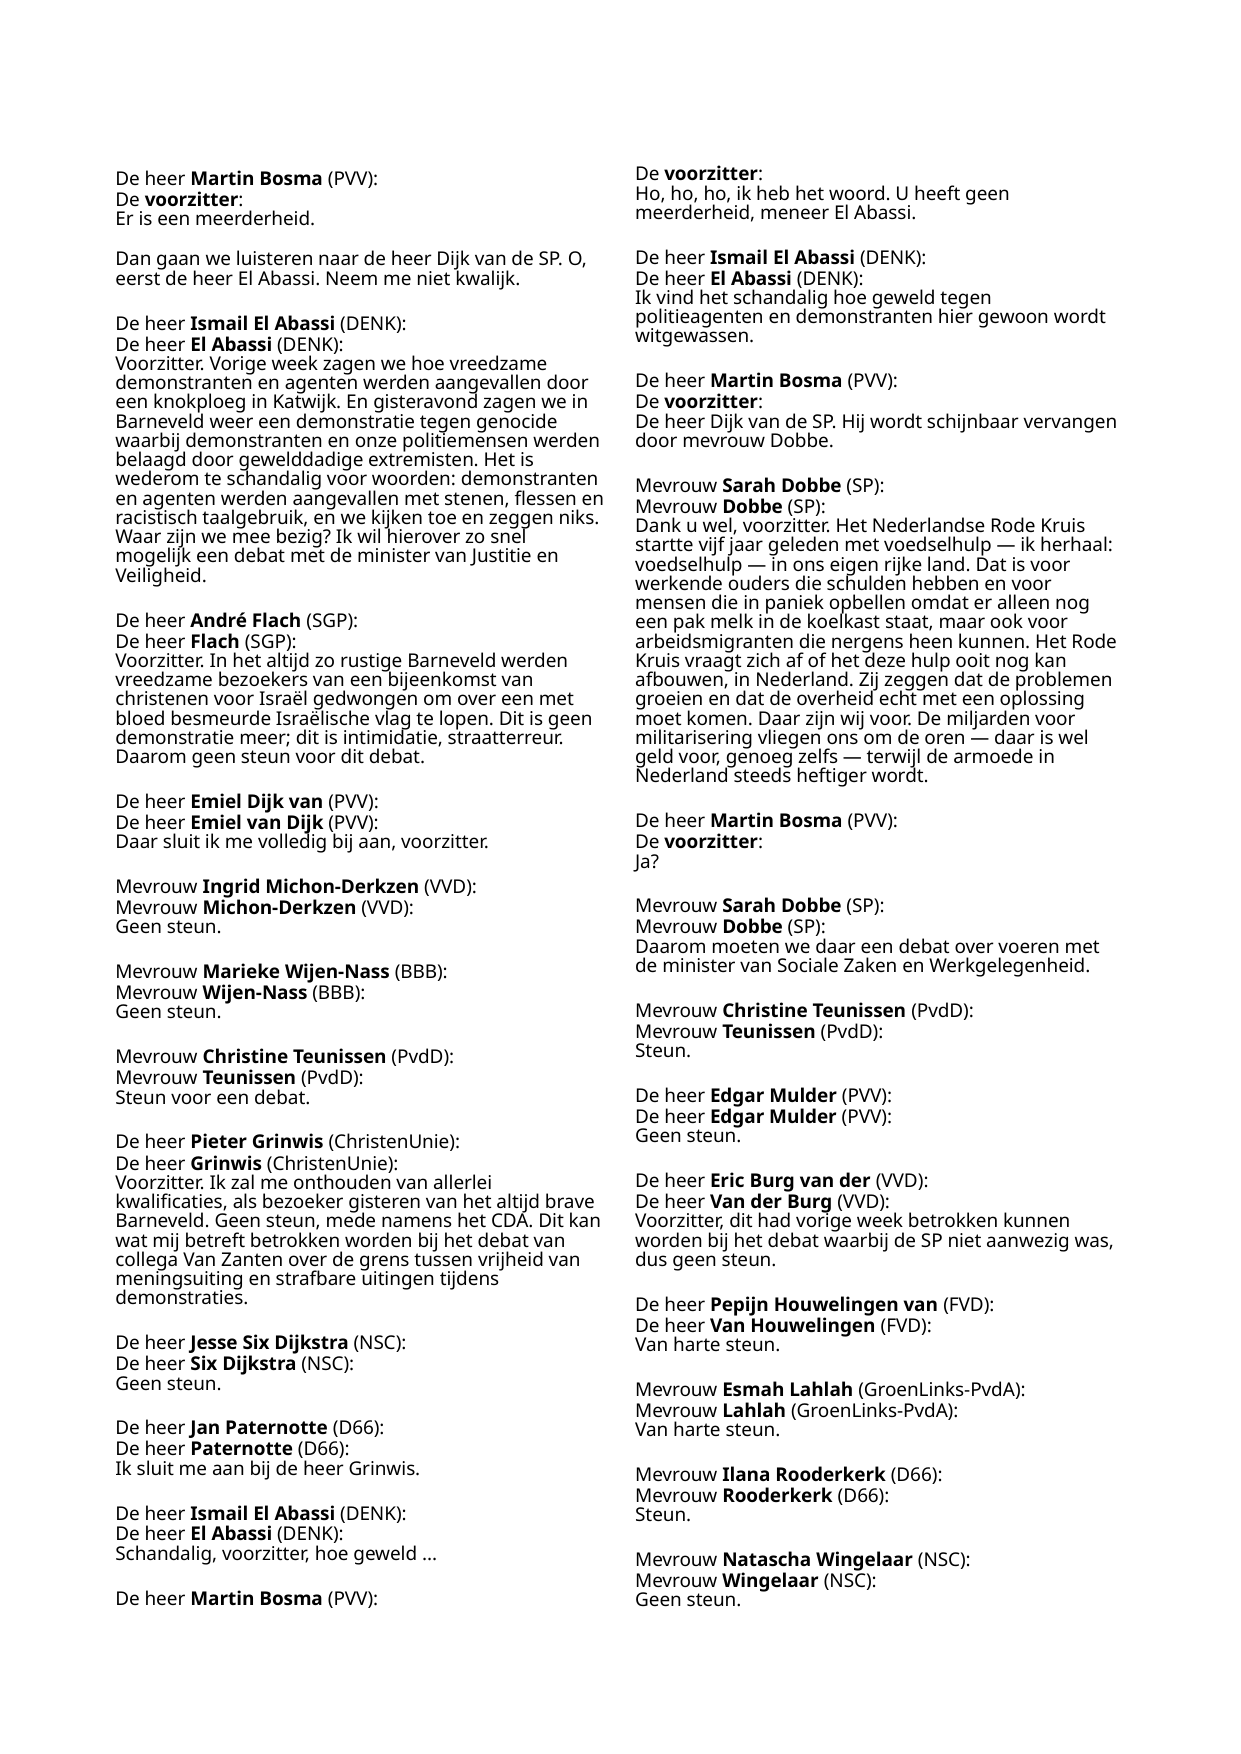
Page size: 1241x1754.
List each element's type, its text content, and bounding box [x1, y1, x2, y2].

text Mevrouw Wijen-Nass (BBB): [115, 984, 605, 1003]
text De heer El Abassi (DENK): [635, 270, 1125, 289]
text De heer Martin Bosma (PVV): [635, 368, 1125, 393]
text De heer Ismail El Abassi (DENK): [115, 310, 605, 336]
text Mevrouw Teunissen (PvdD): [115, 1069, 605, 1089]
text Mevrouw Natascha Wingelaar (NSC): [635, 1546, 1125, 1572]
text De heer Ismail El Abassi (DENK): [115, 1500, 605, 1525]
text Geen steun. [635, 1127, 1125, 1146]
text De heer Emiel van Dijk (PVV): [115, 814, 605, 833]
text Steun. [635, 1042, 1125, 1061]
text De voorzitter: [635, 833, 1125, 853]
text Mevrouw Dobbe (SP): [635, 498, 1125, 517]
text Geen steun. [115, 1003, 605, 1023]
text Mevrouw Lahlah (GroenLinks-PvdA): [635, 1402, 1125, 1421]
text Ik sluit me aan bij de heer Grinwis. [115, 1459, 605, 1479]
text Mevrouw Ilana Rooderkerk (D66): [635, 1461, 1125, 1487]
text De heer Van Houwelingen (FVD): [635, 1317, 1125, 1336]
text De heer Emiel Dijk van (PVV): [115, 788, 605, 814]
text Voorzitter. Ik zal me onthouden van allerlei kwalificaties, als bezoeker gisteren van het altijd brave Barneveld. Geen steun, mede namens het CDA. Dit kan wat mij betreft betrokken worden bij het debat van collega Van Zanten over de grens tussen vrijheid van meningsuiting en strafbare uitingen tijdens demonstraties. [115, 1174, 605, 1309]
text De heer Martin Bosma (PVV): [115, 1585, 605, 1611]
text De heer Paternotte (D66): [115, 1440, 605, 1459]
text Ik vind het schandalig hoe geweld tegen politieagenten en demonstranten hier gewoon wordt witgewassen. [635, 289, 1125, 347]
text Mevrouw Dobbe (SP): [635, 918, 1125, 938]
text Mevrouw Marieke Wijen-Nass (BBB): [115, 958, 605, 984]
text Dan gaan we luisteren naar de heer Dijk van de SP. O, eerst de heer El Abassi. Neem me niet kwalijk. [115, 250, 605, 289]
text Ja? [635, 853, 1125, 872]
text De heer Jesse Six Dijkstra (NSC): [115, 1329, 605, 1355]
text De heer Van der Burg (VVD): [635, 1193, 1125, 1212]
text Er is een meerderheid. [115, 210, 605, 230]
text Voorzitter. Vorige week zagen we hoe vreedzame demonstranten en agenten werden aangevallen door een knokploeg in Katwijk. En gisteravond zagen we in Barneveld weer een demonstratie tegen genocide waarbij demonstranten en onze politiemensen werden belaagd door gewelddadige extremisten. Het is wederom te schandalig voor woorden: demonstranten en agenten werden aangevallen met stenen, flessen en racistisch taalgebruik, en we kijken toe en zeggen niks. Waar zijn we mee bezig? Ik wil hierover zo snel mogelijk een debat met de minister van Justitie en Veiligheid. [115, 355, 605, 586]
text Mevrouw Ingrid Michon-Derkzen (VVD): [115, 873, 605, 899]
text Steun. [635, 1506, 1125, 1525]
text De heer Edgar Mulder (PVV): [635, 1108, 1125, 1127]
text Mevrouw Christine Teunissen (PvdD): [635, 997, 1125, 1023]
text De heer Eric Burg van der (VVD): [635, 1167, 1125, 1193]
text De heer Ismail El Abassi (DENK): [635, 244, 1125, 270]
text De heer Dijk van de SP. Hij wordt schijnbaar vervangen door mevrouw Dobbe. [635, 413, 1125, 451]
text Mevrouw Michon-Derkzen (VVD): [115, 899, 605, 918]
text De voorzitter: [635, 165, 1125, 184]
text Mevrouw Esmah Lahlah (GroenLinks-PvdA): [635, 1376, 1125, 1402]
text De heer Grinwis (ChristenUnie): [115, 1154, 605, 1174]
text De heer André Flach (SGP): [115, 607, 605, 633]
text De voorzitter: [115, 191, 605, 210]
text Mevrouw Christine Teunissen (PvdD): [115, 1044, 605, 1069]
text Dank u wel, voorzitter. Het Nederlandse Rode Kruis startte vijf jaar geleden met voedselhulp — ik herhaal: voedselhulp — in ons eigen rijke land. Dat is voor werkende ouders die schulden hebben en voor mensen die in paniek opbellen omdat er alleen nog een pak melk in de koelkast staat, maar ook voor arbeidsmigranten die nergens heen kunnen. Het Rode Kruis vraagt zich af of het deze hulp ooit nog kan afbouwen, in Nederland. Zij zeggen dat de problemen groeien en dat de overheid echt met een oplossing moet komen. Daar zijn wij voor. De miljarden voor militarisering vliegen ons om de oren — daar is wel geld voor, genoeg zelfs — terwijl de armoede in Nederland steeds heftiger wordt. [635, 517, 1125, 787]
text Mevrouw Sarah Dobbe (SP): [635, 472, 1125, 498]
text Daar sluit ik me volledig bij aan, voorzitter. [115, 833, 605, 853]
text Ho, ho, ho, ik heb het woord. U heeft geen meerderheid, meneer El Abassi. [635, 184, 1125, 223]
text De heer Pepijn Houwelingen van (FVD): [635, 1291, 1125, 1317]
text Geen steun. [115, 1374, 605, 1394]
text Geen steun. [635, 1591, 1125, 1611]
text De heer Edgar Mulder (PVV): [635, 1082, 1125, 1108]
text De heer Jan Paternotte (D66): [115, 1414, 605, 1440]
text Van harte steun. [635, 1421, 1125, 1440]
text De heer Martin Bosma (PVV): [115, 165, 605, 191]
text De heer Martin Bosma (PVV): [635, 808, 1125, 833]
text Schandalig, voorzitter, hoe geweld ... [115, 1545, 605, 1564]
text De heer Six Dijkstra (NSC): [115, 1355, 605, 1374]
text Geen steun. [115, 918, 605, 938]
text Voorzitter, dit had vorige week betrokken kunnen worden bij het debat waarbij de SP niet aanwezig was, dus geen steun. [635, 1212, 1125, 1270]
text De heer El Abassi (DENK): [115, 336, 605, 355]
text Mevrouw Sarah Dobbe (SP): [635, 893, 1125, 918]
text Daarom moeten we daar een debat over voeren met de minister van Sociale Zaken en Werkgelegenheid. [635, 938, 1125, 976]
text De voorzitter: [635, 393, 1125, 413]
text Van harte steun. [635, 1336, 1125, 1355]
text Steun voor een debat. [115, 1089, 605, 1108]
text Mevrouw Wingelaar (NSC): [635, 1572, 1125, 1591]
text De heer Flach (SGP): [115, 633, 605, 652]
text Mevrouw Teunissen (PvdD): [635, 1023, 1125, 1042]
text De heer El Abassi (DENK): [115, 1525, 605, 1545]
text Mevrouw Rooderkerk (D66): [635, 1487, 1125, 1506]
text De heer Pieter Grinwis (ChristenUnie): [115, 1129, 605, 1154]
text Voorzitter. In het altijd zo rustige Barneveld werden vreedzame bezoekers van een bijeenkomst van christenen voor Israël gedwongen om over een met bloed besmeurde Israëlische vlag te lopen. Dit is geen demonstratie meer; dit is intimidatie, straatterreur. Daarom geen steun voor dit debat. [115, 652, 605, 767]
